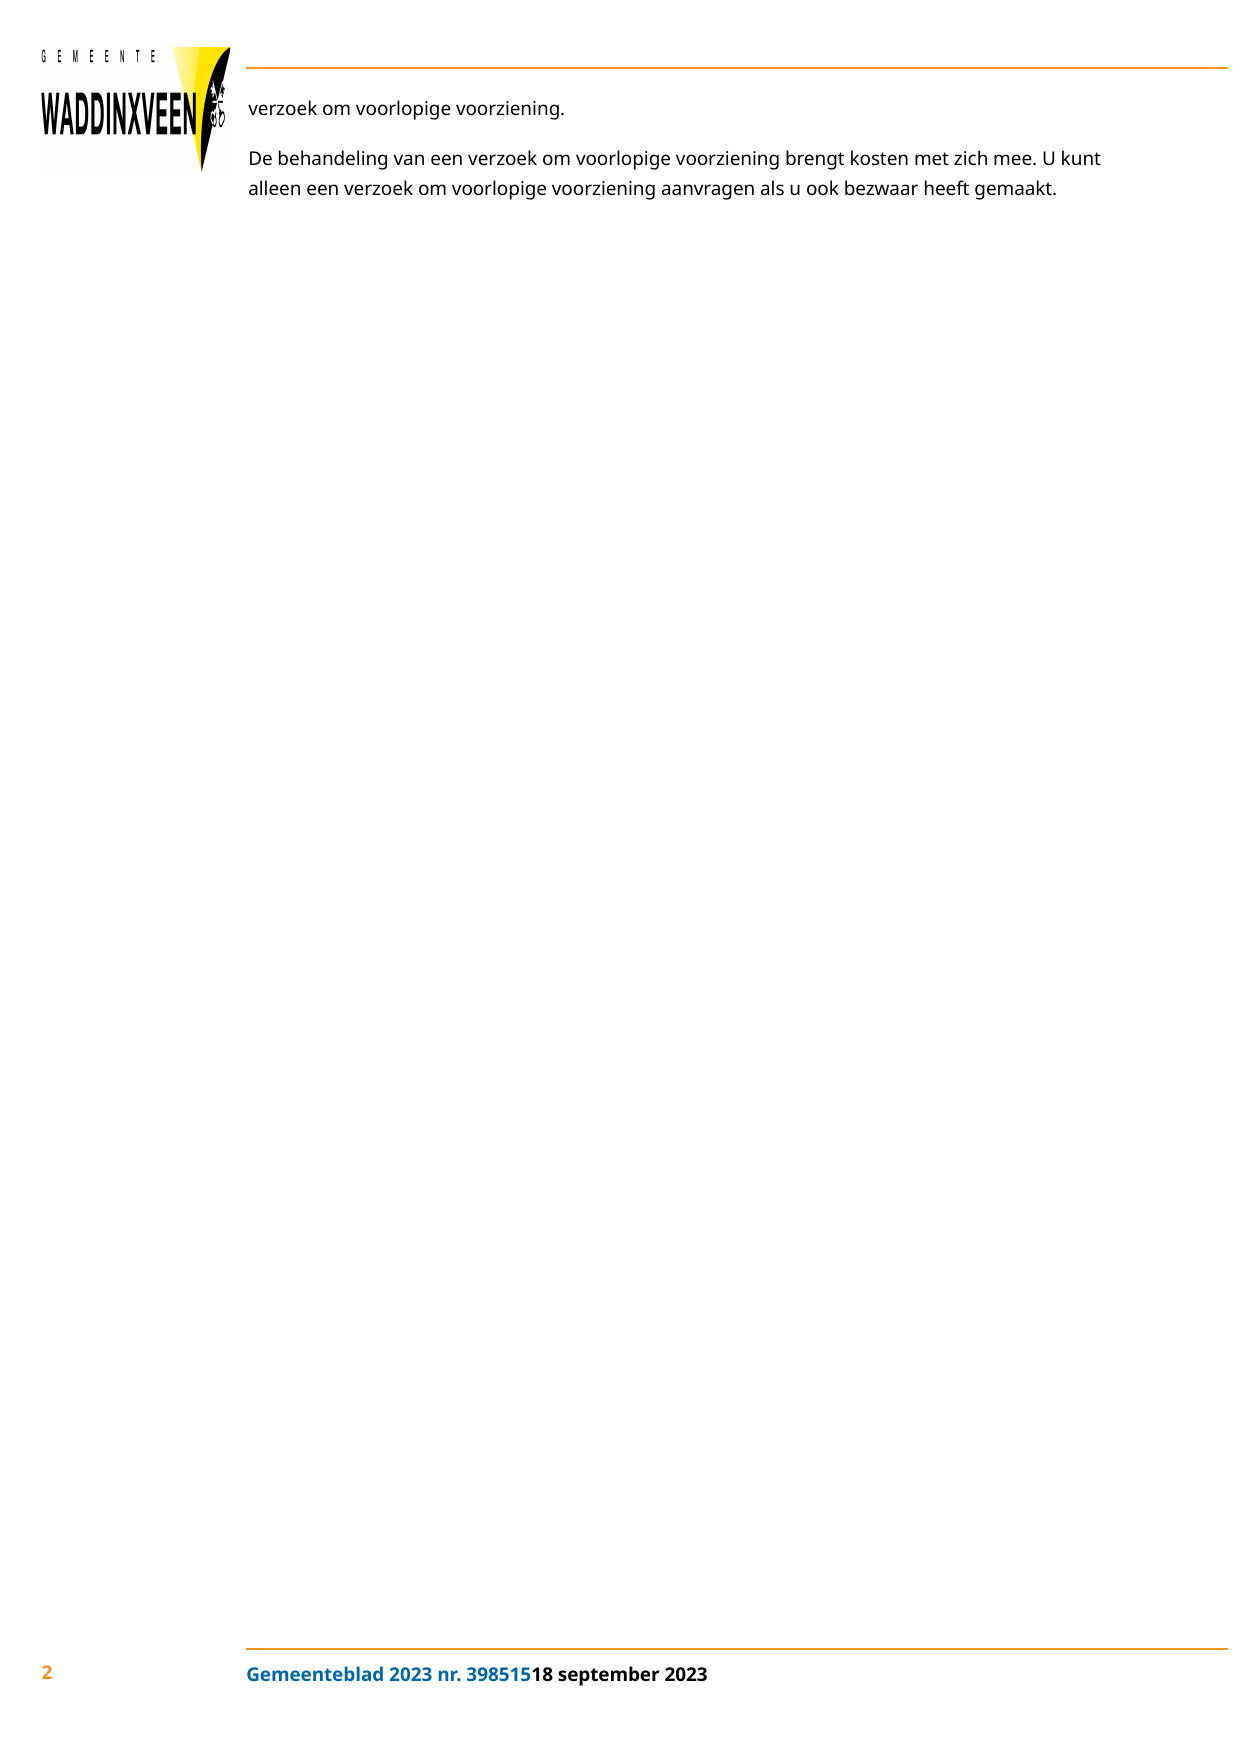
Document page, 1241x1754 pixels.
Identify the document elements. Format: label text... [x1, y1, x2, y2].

text De behandeling van een verzoek om voorlopige voorziening brengt kosten met zich mee. U kunt alleen een verzoek om voorlopige voorziening aanvragen als u ook bezwaar heeft gemaakt. [248, 145, 1152, 201]
picture [41, 47, 231, 172]
text verzoek om voorlopige voorziening. [248, 95, 1152, 121]
